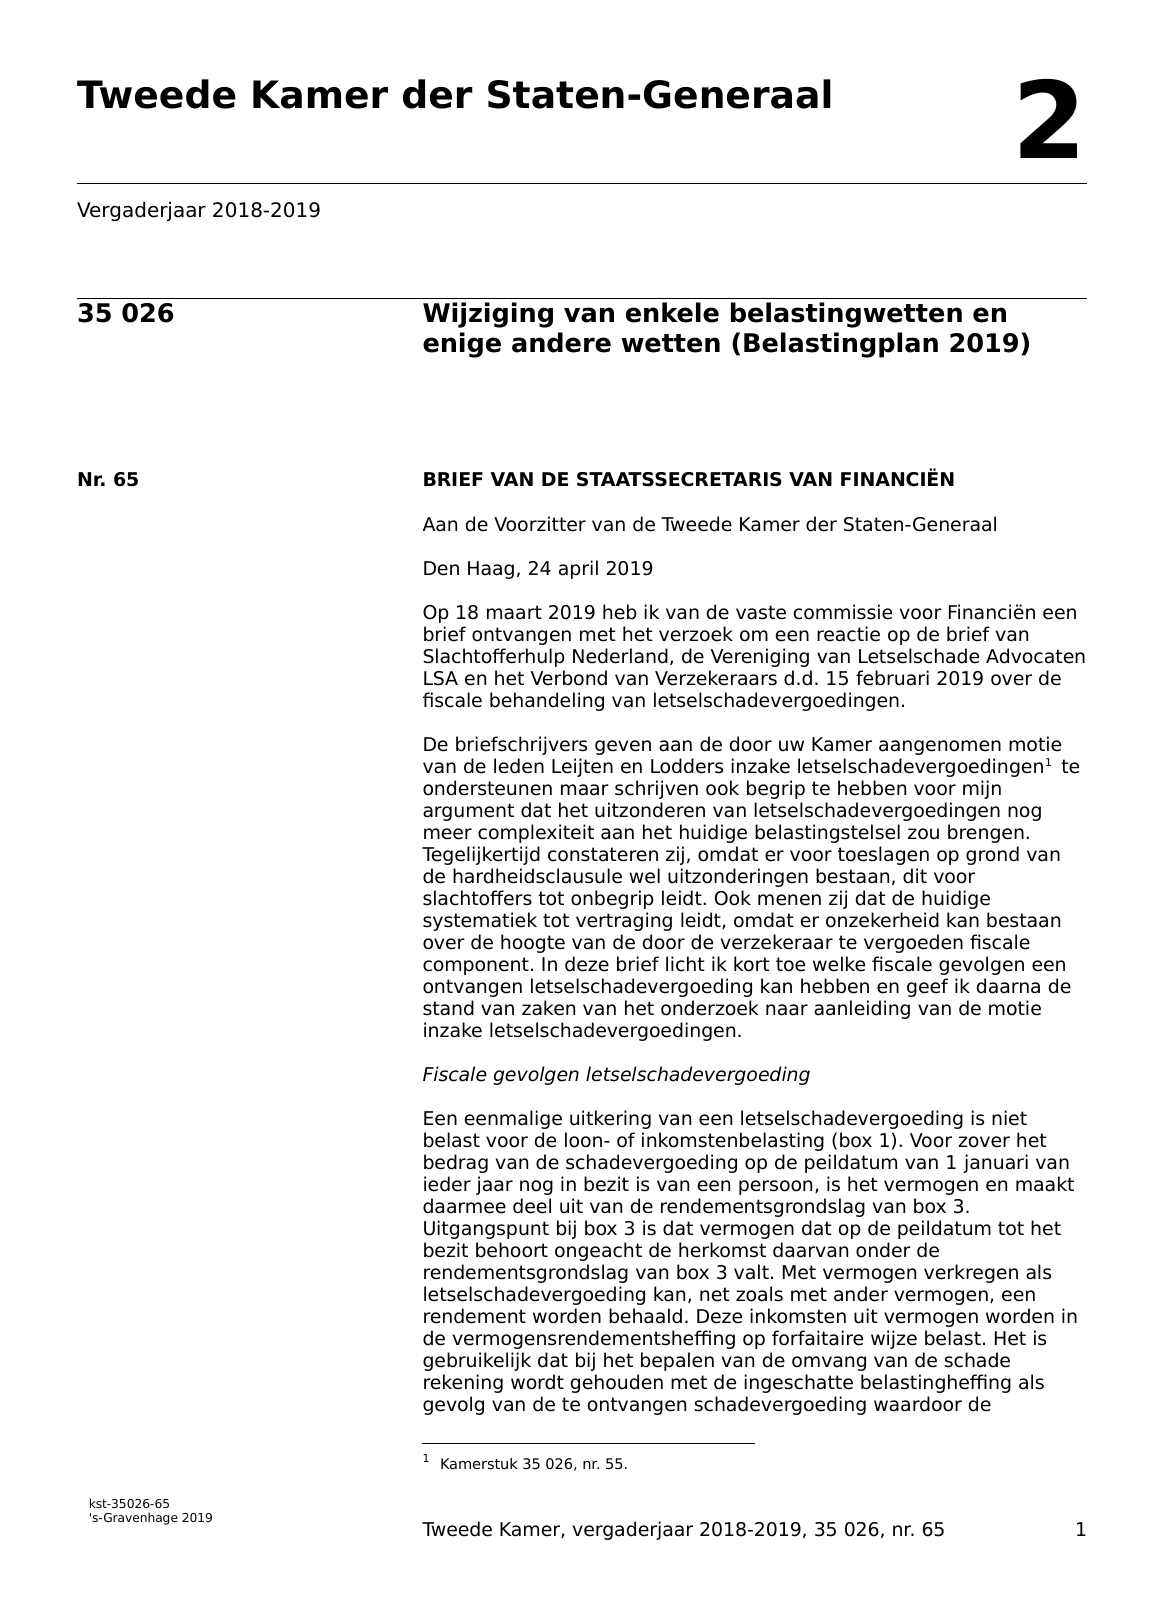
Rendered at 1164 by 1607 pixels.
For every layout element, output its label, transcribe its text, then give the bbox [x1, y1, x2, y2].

text De briefschrijvers geven aan de door uw Kamer aangenomen motie van de leden Leijten en Lodders inzake letselschadevergoedingen te ondersteunen maar schrijven ook begrip te hebben voor mijn argument dat het uitzonderen van letselschadevergoedingen nog meer complexiteit aan het huidige belastingstelsel zou brengen. Tegelijkertijd constateren zij, omdat er voor toeslagen op grond van de hardheidsclausule wel uitzonderingen bestaan, dit voor slachtoffers tot onbegrip leidt. Ook menen zij dat de huidige systematiek tot vertraging leidt, omdat er onzekerheid kan bestaan over de hoogte van de door de verzekeraar te vergoeden fiscale component. In deze brief licht ik kort toe welke fiscale gevolgen een ontvangen letselschadevergoeding kan hebben en geef ik daarna de stand van zaken van het onderzoek naar aanleiding van de motie inzake letselschadevergoedingen. [422, 734, 1087, 1042]
subtitle Nr. 65 BRIEF VAN DE STAATSSECRETARIS VAN FINANCIËN [77, 469, 1087, 491]
text Op 18 maart 2019 heb ik van de vaste commissie voor Financiën een brief ontvangen met het verzoek om een reactie op de brief van Slachtofferhulp Nederland, de Vereniging van Letselschade Advocaten LSA en het Verbond van Verzekeraars d.d. 15 februari 2019 over de fiscale behandeling van letselschadevergoedingen. [422, 602, 1087, 712]
text kst-35026-65 [88, 1497, 323, 1511]
table_header Tweede Kamer der Staten-Generaal [77, 59, 886, 183]
text Kamerstuk 35 026, nr. 55. [422, 1452, 1087, 1474]
text Een eenmalige uitkering van een letselschadevergoeding is niet belast voor de loon- of inkomstenbelasting (box 1). Voor zover het bedrag van de schadevergoeding op de peildatum van 1 januari van ieder jaar nog in bezit is van een persoon, is het vermogen en maakt daarmee deel uit van de rendementsgrondslag van box 3. Uitgangspunt bij box 3 is dat vermogen dat op de peildatum tot het bezit behoort ongeacht de herkomst daarvan onder de rendementsgrondslag van box 3 valt. Met vermogen verkregen als letselschadevergoeding kan, net zoals met ander vermogen, een rendement worden behaald. Deze inkomsten uit vermogen worden in de vermogensrendementsheffing op forfaitaire wijze belast. Het is gebruikelijk dat bij het bepalen van de omvang van de schade rekening wordt gehouden met de ingeschatte belastingheffing als gevolg van de te ontvangen schadevergoeding waardoor de [422, 1108, 1087, 1416]
table_cell Vergaderjaar 2018-2019 [77, 184, 1087, 298]
subtitle 35 026 Wijziging van enkele belastingwetten en enige andere wetten (Belastingplan 2019) [77, 299, 1087, 358]
text 's-Gravenhage 2019 [88, 1511, 323, 1525]
subtitle Fiscale gevolgen letselschadevergoeding [422, 1064, 1087, 1086]
table_header 2 [886, 59, 1087, 183]
text Aan de Voorzitter van de Tweede Kamer der Staten-Generaal [422, 513, 1087, 536]
text Den Haag, 24 april 2019 [422, 558, 1087, 580]
